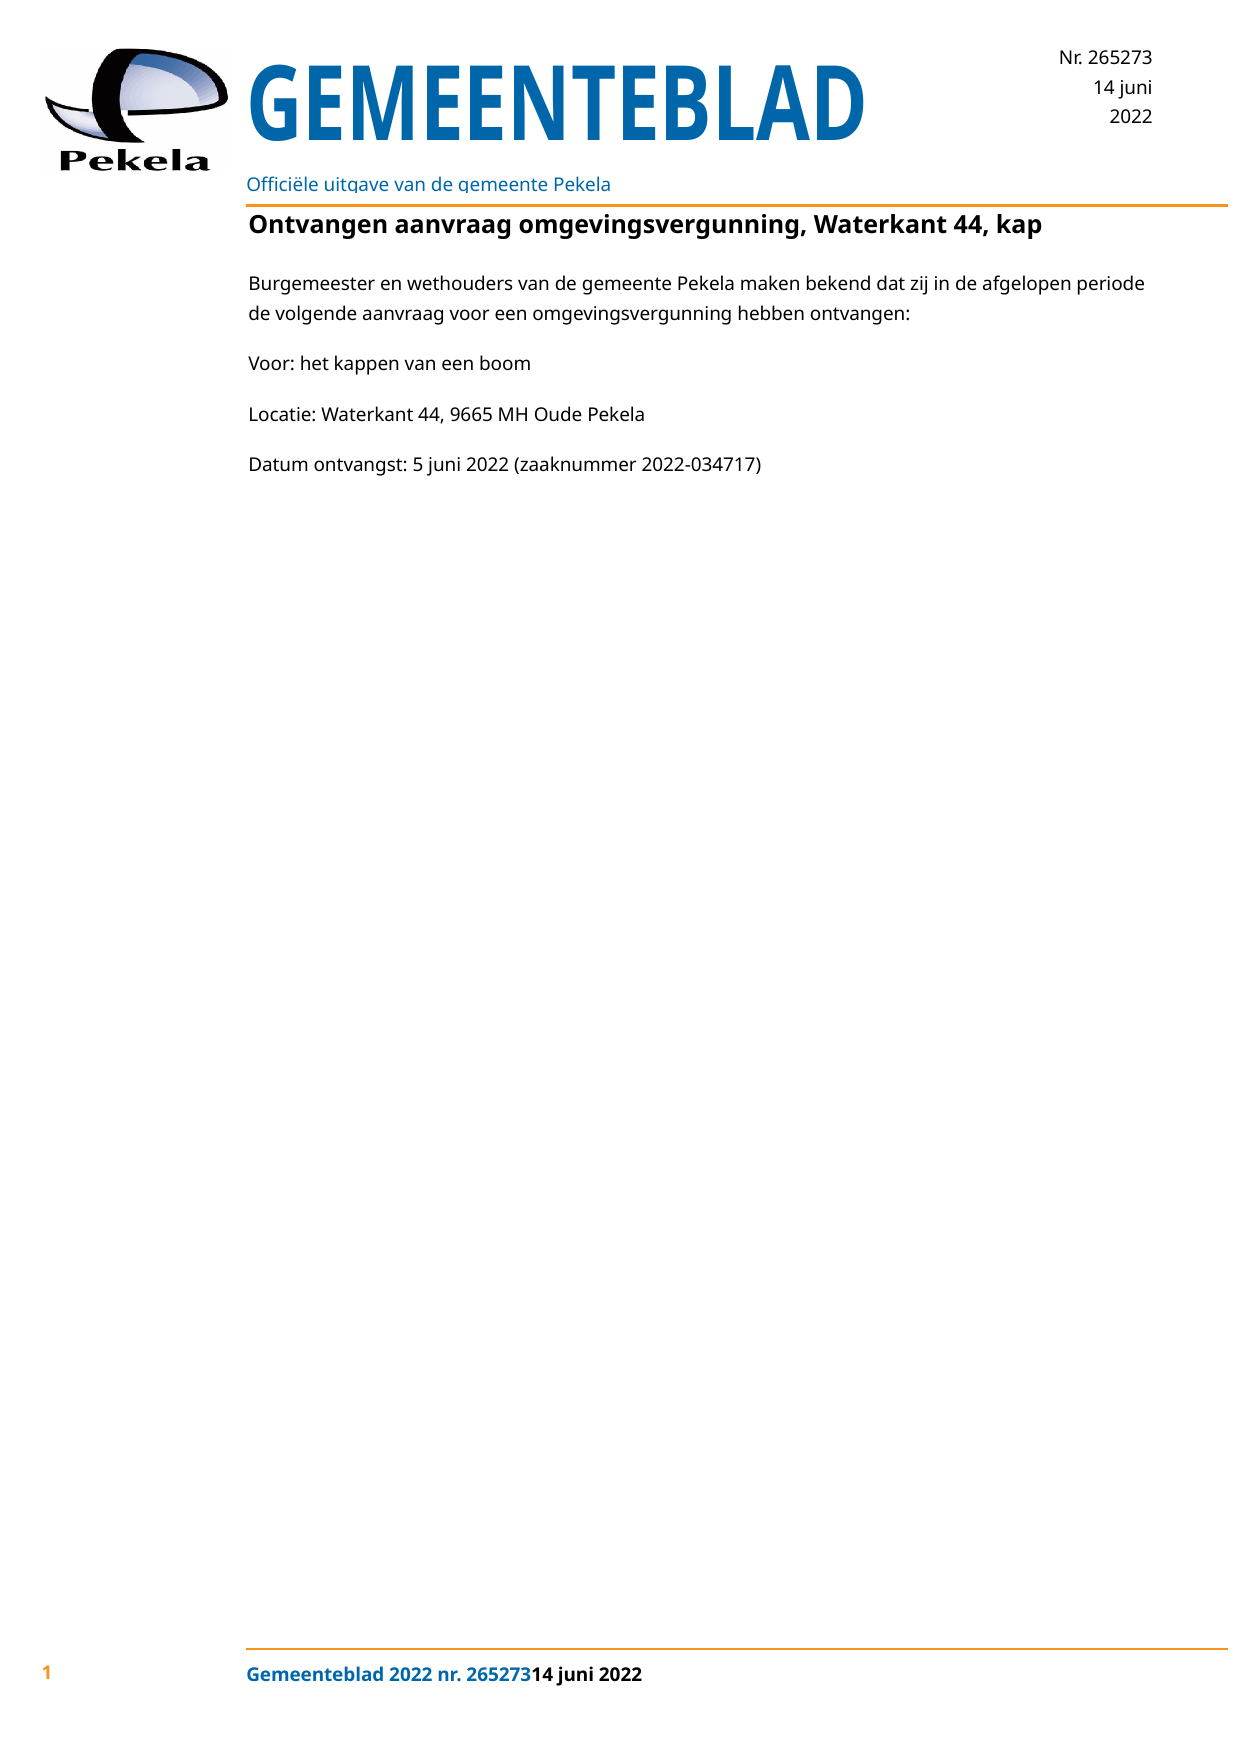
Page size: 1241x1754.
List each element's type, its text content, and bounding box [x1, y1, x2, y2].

text Ontvangen aanvraag omgevingsvergunning, Waterkant 44, kap [248, 207, 1152, 241]
text Burgemeester en wethouders van de gemeente Pekela maken bekend dat zij in de afgelopen periode de volgende aanvraag voor een omgevingsvergunning hebben ontvangen: [248, 270, 1152, 326]
text Datum ontvangst: 5 juni 2022 (zaaknummer 2022-034717) [248, 451, 1152, 477]
picture [41, 47, 231, 172]
text Voor: het kappen van een boom [248, 350, 1152, 376]
text Locatie: Waterkant 44, 9665 MH Oude Pekela [248, 401, 1152, 426]
